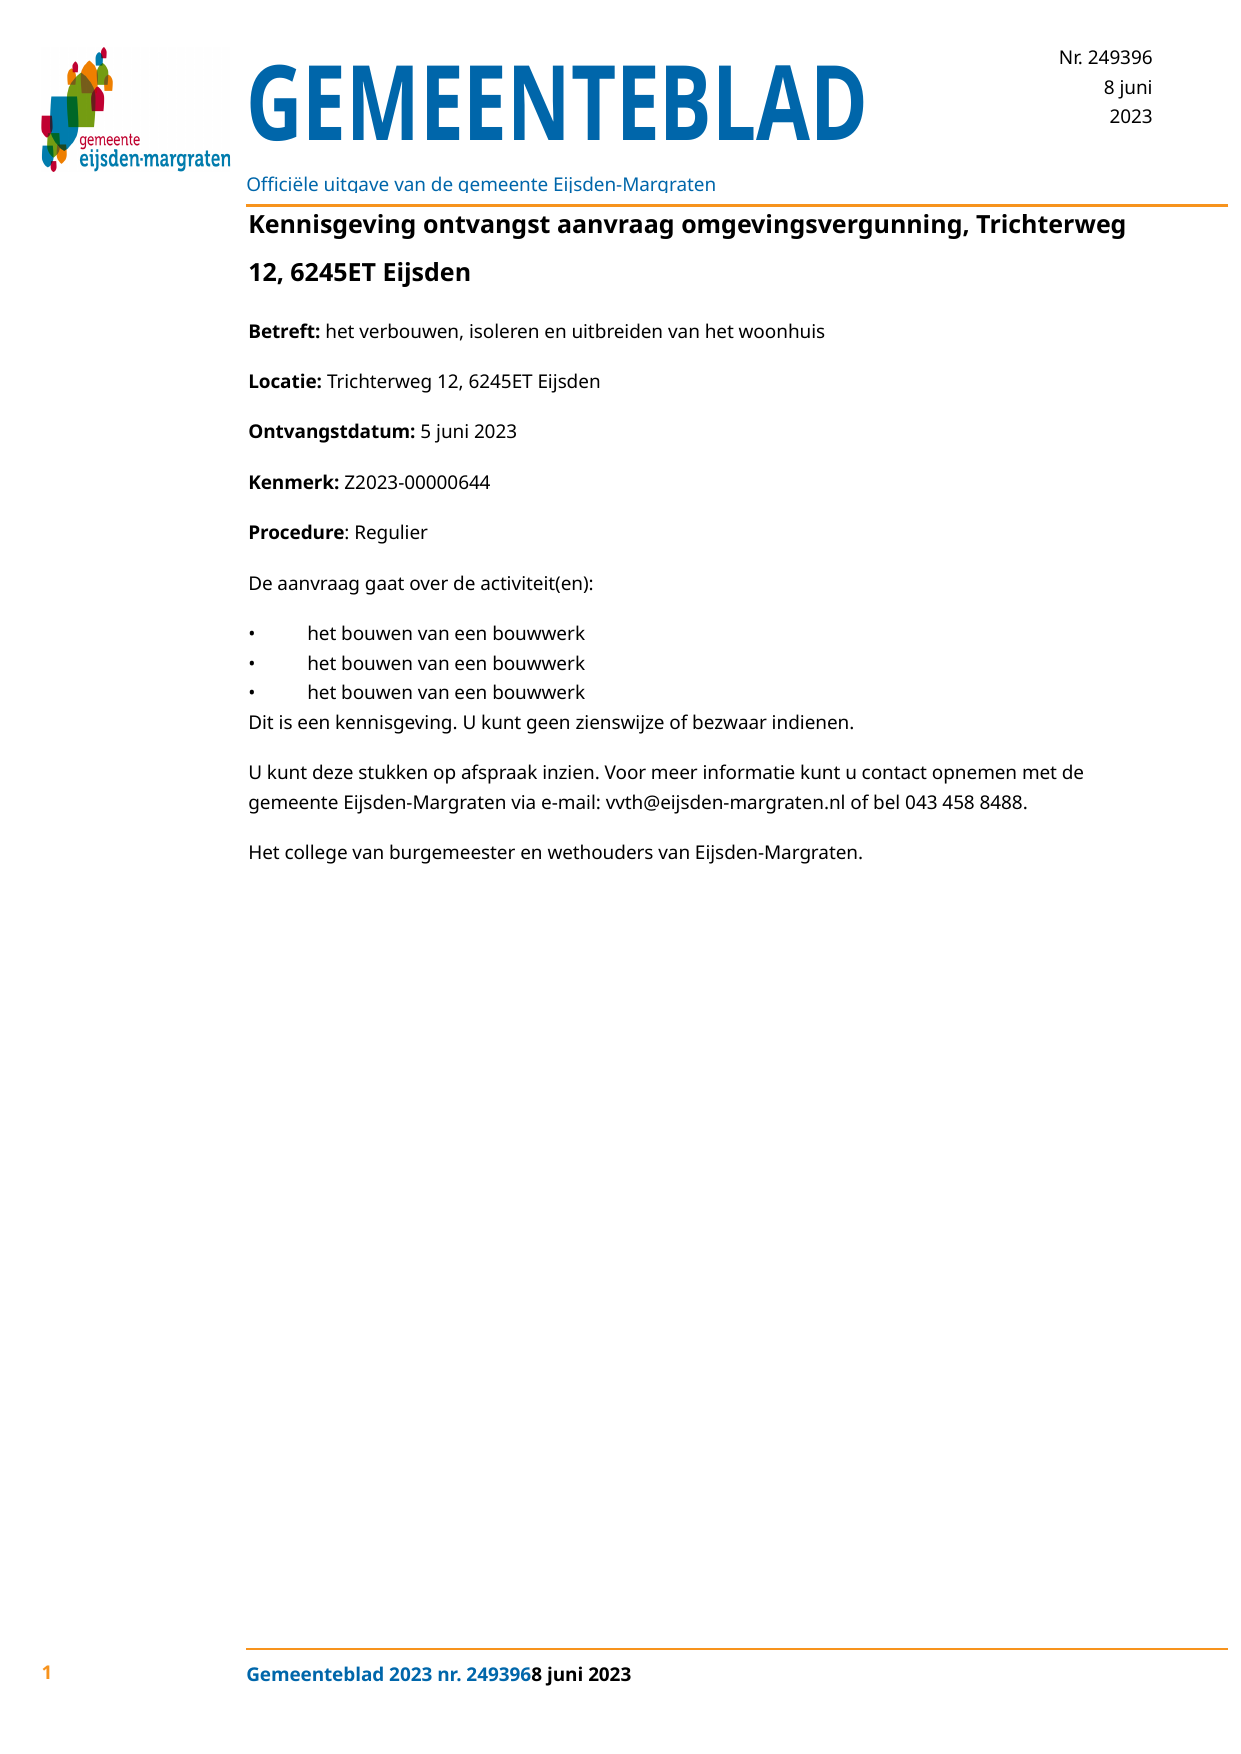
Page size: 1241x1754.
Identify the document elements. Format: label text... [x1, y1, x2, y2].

text U kunt deze stukken op afspraak inzien. Voor meer informatie kunt u contact opnemen met de gemeente Eijsden-Margraten via e-mail: vvth@eijsden-margraten.nl of bel 043 458 8488. [248, 759, 1152, 815]
list het bouwen van een bouwwerk [248, 679, 1152, 705]
text Dit is een kennisgeving. U kunt geen zienswijze of bezwaar indienen. [248, 709, 1152, 735]
text Procedure: Regulier [248, 519, 1152, 545]
text De aanvraag gaat over de activiteit(en): [248, 570, 1152, 596]
list het bouwen van een bouwwerk [248, 620, 1152, 646]
text Betreft: het verbouwen, isoleren en uitbreiden van het woonhuis [248, 318, 1152, 344]
text Ontvangstdatum: 5 juni 2023 [248, 419, 1152, 444]
text Kennisgeving ontvangst aanvraag omgevingsvergunning, Trichterweg 12, 6245ET Eijsden [248, 207, 1152, 288]
list het bouwen van een bouwwerk [248, 650, 1152, 676]
text Kenmerk: Z2023-00000644 [248, 469, 1152, 495]
text Locatie: Trichterweg 12, 6245ET Eijsden [248, 368, 1152, 394]
text Het college van burgemeester en wethouders van Eijsden-Margraten. [248, 839, 1152, 865]
picture [41, 47, 231, 172]
